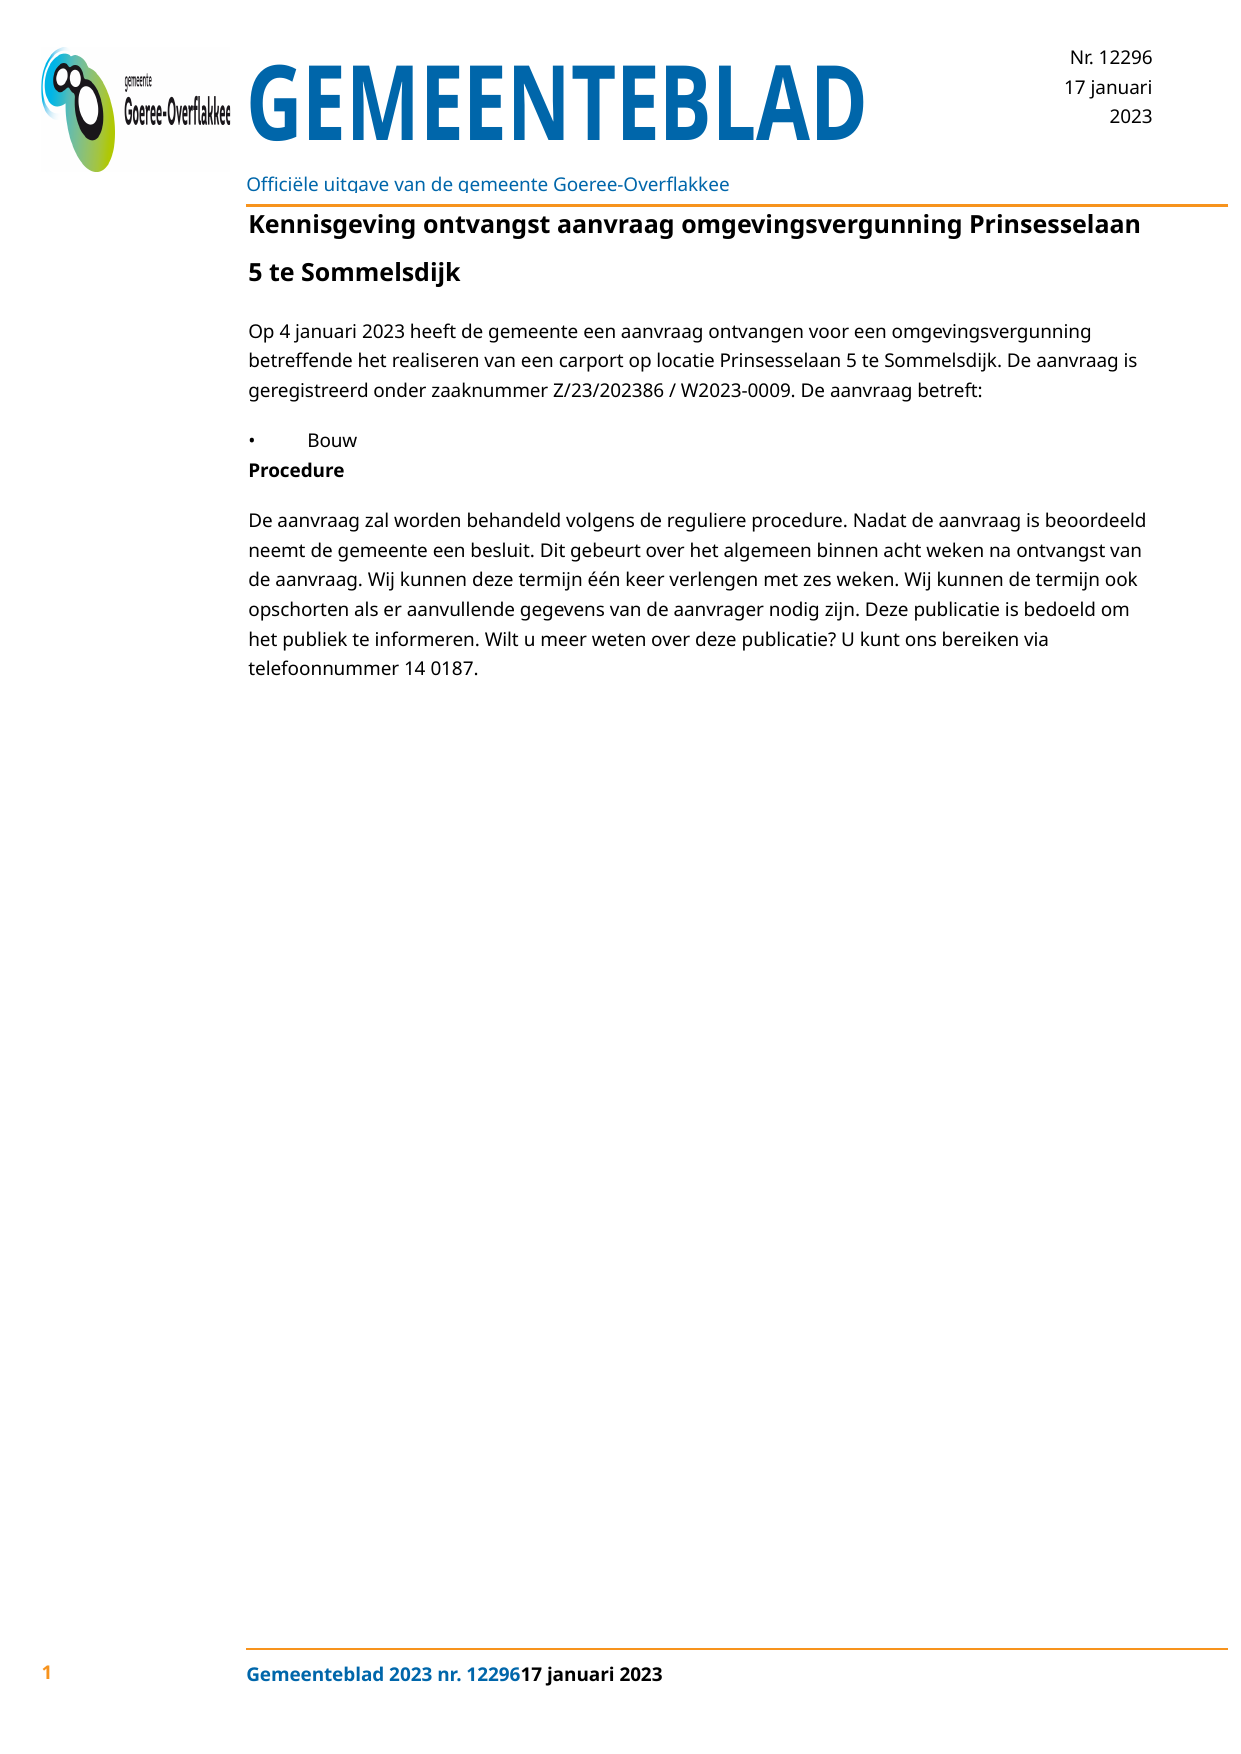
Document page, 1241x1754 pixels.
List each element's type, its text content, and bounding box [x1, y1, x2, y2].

picture [41, 47, 231, 172]
text De aanvraag zal worden behandeld volgens de reguliere procedure. Nadat de aanvraag is beoordeeld neemt de gemeente een besluit. Dit gebeurt over het algemeen binnen acht weken na ontvangst van de aanvraag. Wij kunnen deze termijn één keer verlengen met zes weken. Wij kunnen de termijn ook opschorten als er aanvullende gegevens van de aanvrager nodig zijn. Deze publicatie is bedoeld om het publiek te informeren. Wilt u meer weten over deze publicatie? U kunt ons bereiken via telefoonnummer 14 0187. [248, 507, 1152, 681]
text Procedure [248, 457, 1152, 483]
text Kennisgeving ontvangst aanvraag omgevingsvergunning Prinsesselaan 5 te Sommelsdijk [248, 207, 1152, 288]
list Bouw [248, 427, 1152, 453]
text Op 4 januari 2023 heeft de gemeente een aanvraag ontvangen voor een omgevingsvergunning betreffende het realiseren van een carport op locatie Prinsesselaan 5 te Sommelsdijk. De aanvraag is geregistreerd onder zaaknummer Z/23/202386 / W2023-0009. De aanvraag betreft: [248, 318, 1152, 403]
